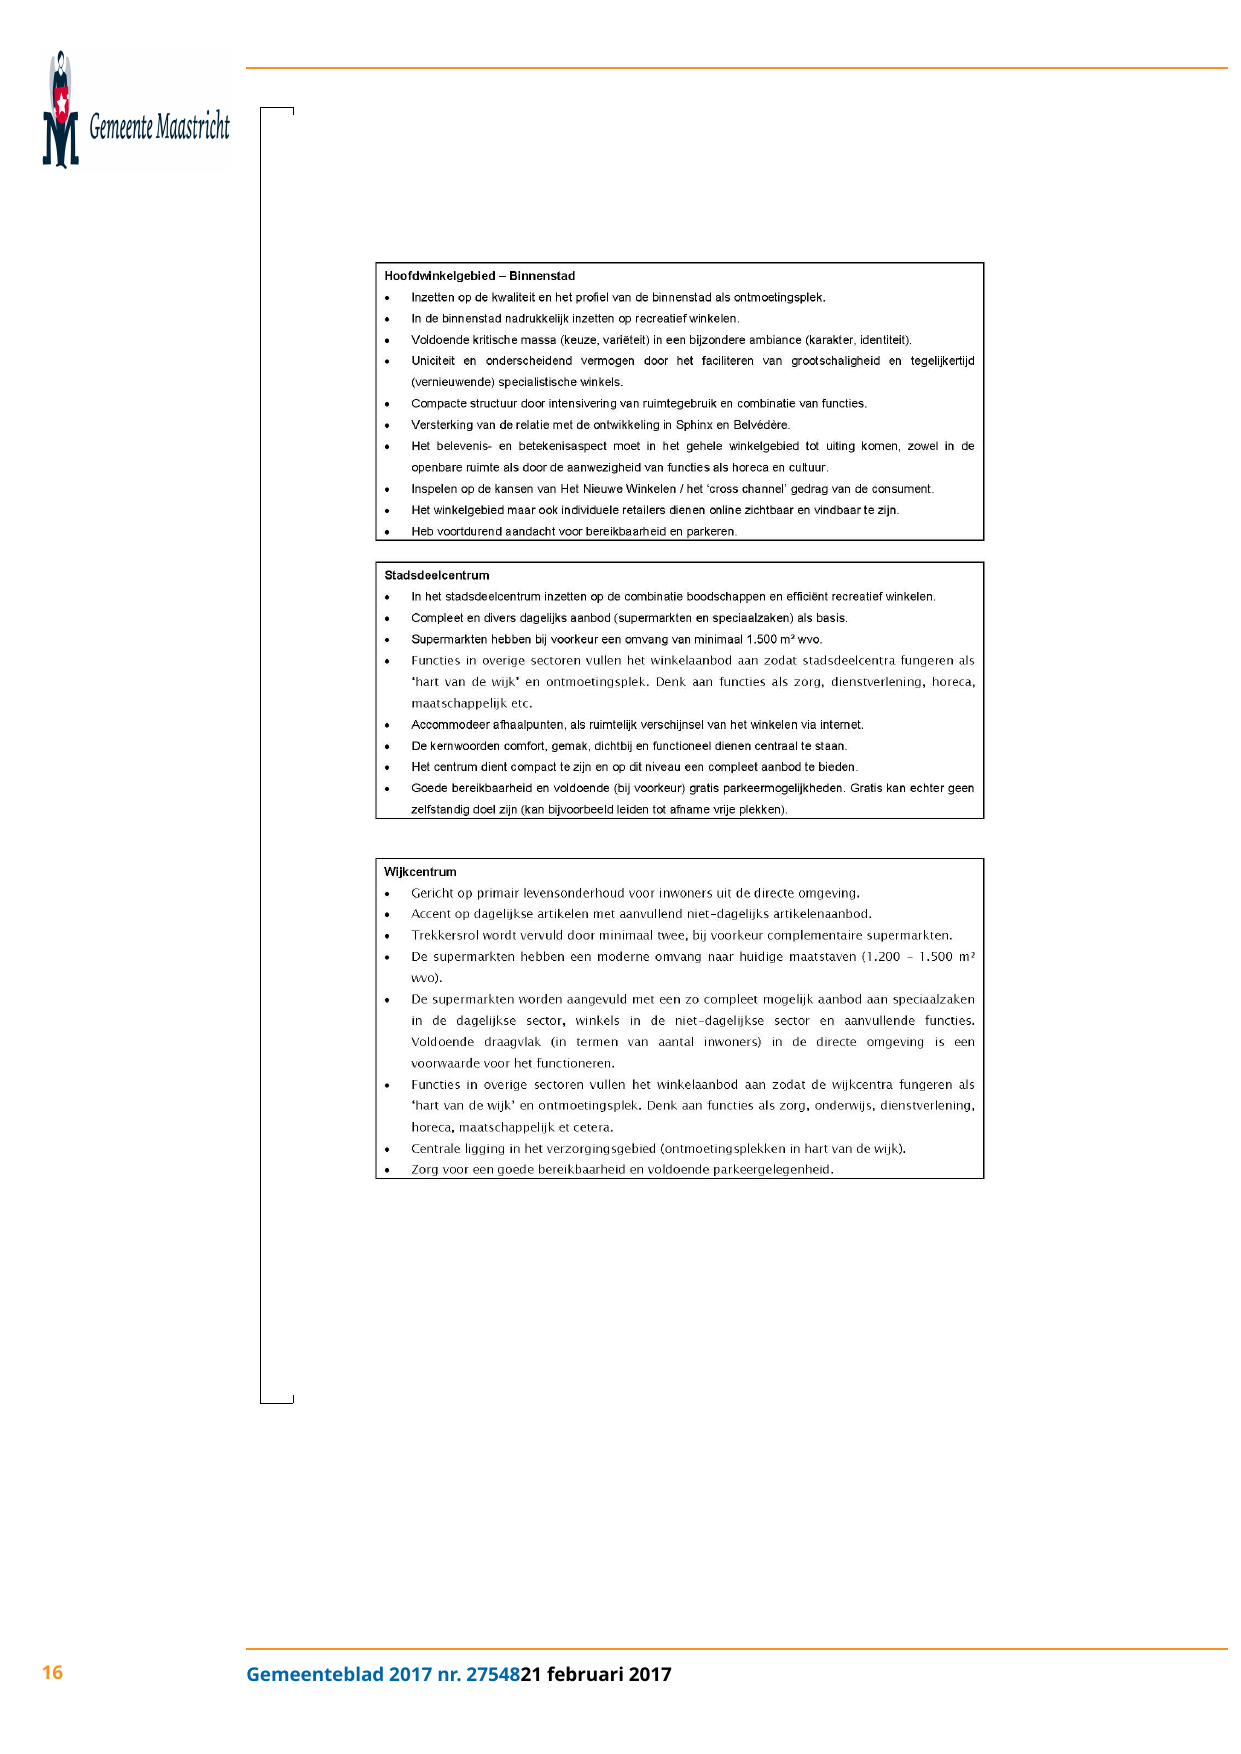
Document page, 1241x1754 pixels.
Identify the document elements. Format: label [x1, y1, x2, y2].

picture [41, 47, 231, 172]
picture [268, 115, 1173, 1395]
